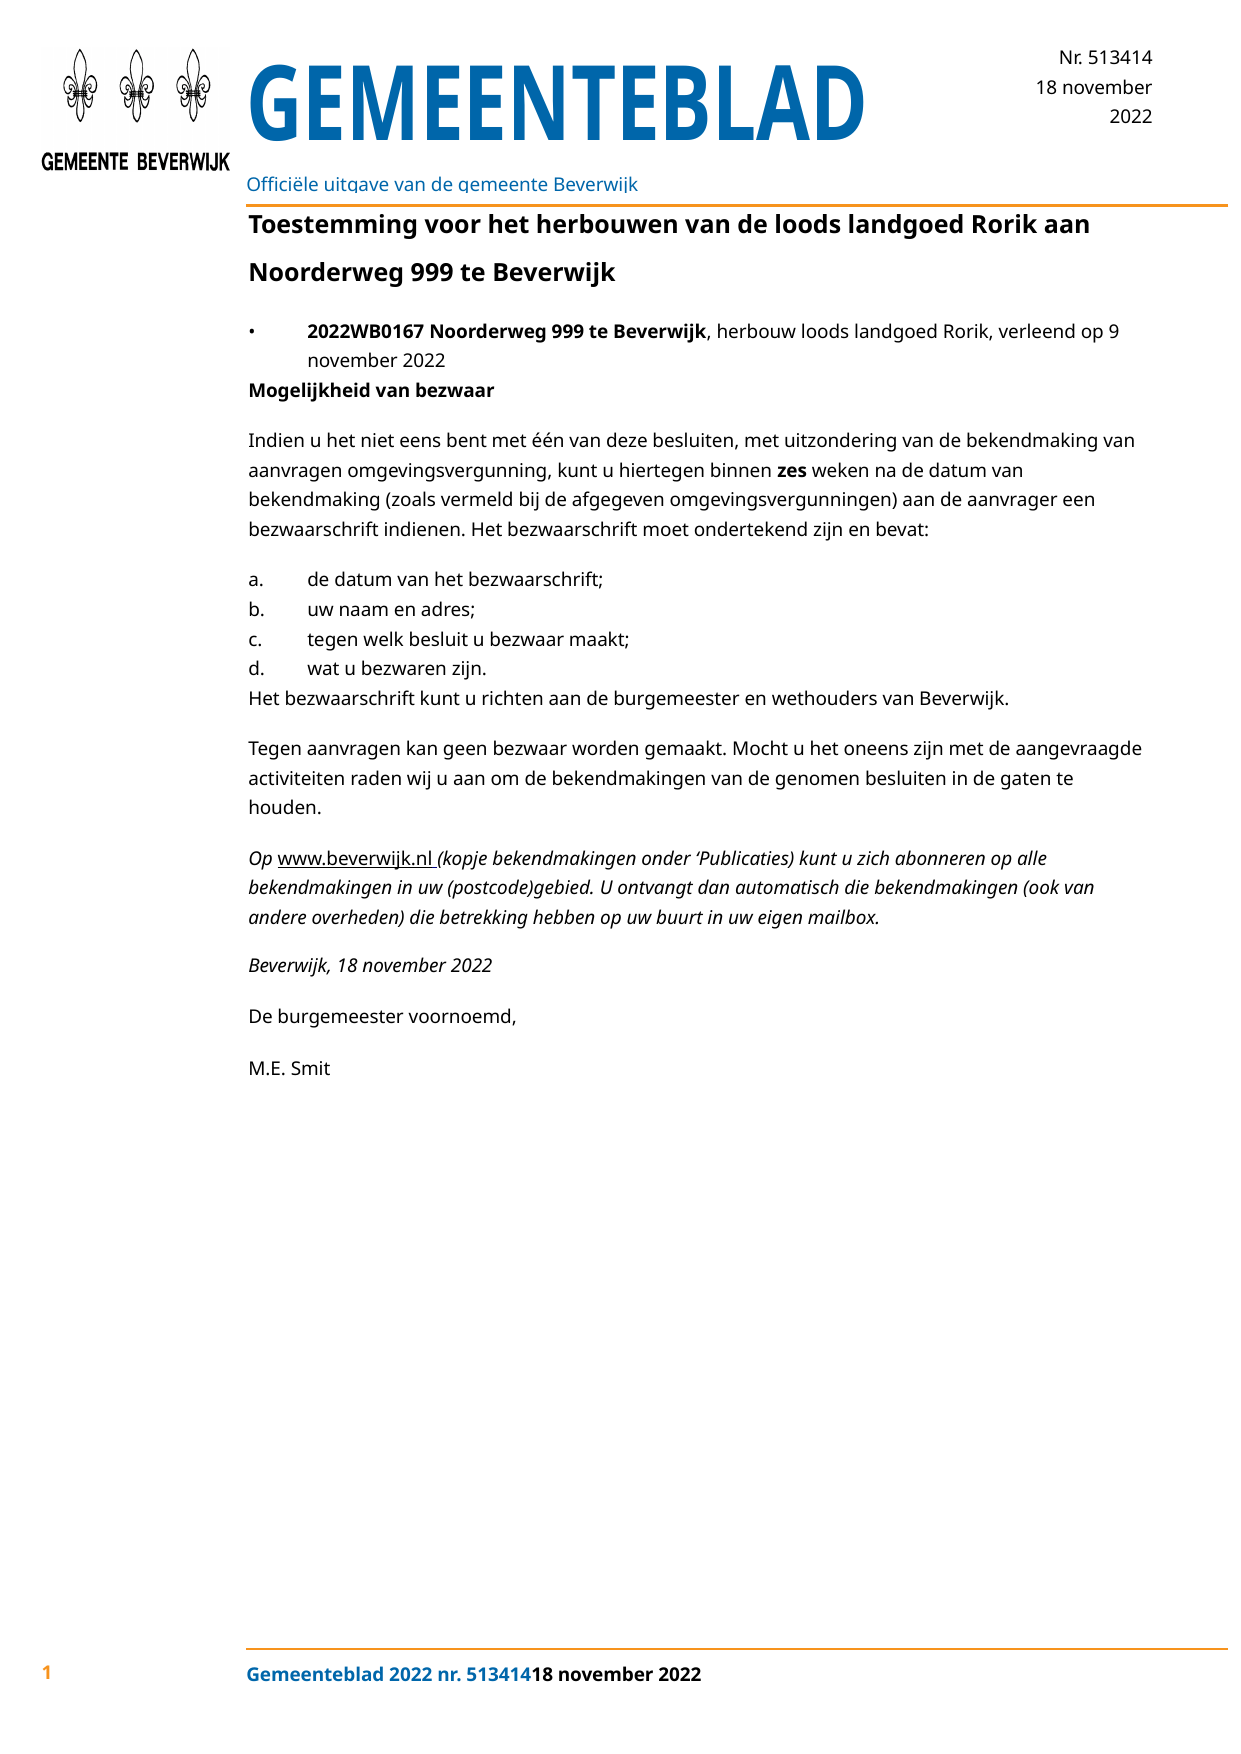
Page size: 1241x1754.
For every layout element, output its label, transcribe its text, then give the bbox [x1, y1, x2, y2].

text Mogelijkheid van bezwaar [248, 377, 1152, 403]
list uw naam en adres; [248, 596, 1152, 622]
text Het bezwaarschrift kunt u richten aan de burgemeester en wethouders van Beverwijk. [248, 685, 1152, 711]
picture [41, 47, 231, 172]
text Op www.beverwijk.nl (kopje bekendmakingen onder ‘Publicaties) kunt u zich abonneren op alle bekendmakingen in uw (postcode)gebied. U ontvangt dan automatisch die bekendmakingen (ook van andere overheden) die betrekking hebben op uw buurt in uw eigen mailbox. [248, 845, 1152, 930]
text De burgemeester voornoemd, [248, 1003, 1152, 1029]
text M.E. Smit [248, 1055, 1152, 1081]
text Toestemming voor het herbouwen van de loods landgoed Rorik aan Noorderweg 999 te Beverwijk [248, 207, 1152, 288]
list de datum van het bezwaarschrift; [248, 567, 1152, 592]
list wat u bezwaren zijn. [248, 655, 1152, 681]
list tegen welk besluit u bezwaar maakt; [248, 626, 1152, 652]
text Tegen aanvragen kan geen bezwaar worden gemaakt. Mocht u het oneens zijn met de aangevraagde activiteiten raden wij u aan om de bekendmakingen van de genomen besluiten in de gaten te houden. [248, 735, 1152, 820]
text Beverwijk, 18 november 2022 [248, 952, 1152, 978]
list 2022WB0167 Noorderweg 999 te Beverwijk, herbouw loods landgoed Rorik, verleend op 9 november 2022 [248, 318, 1152, 373]
text Indien u het niet eens bent met één van deze besluiten, met uitzondering van de bekendmaking van aanvragen omgevingsvergunning, kunt u hiertegen binnen zes weken na de datum van bekendmaking (zoals vermeld bij de afgegeven omgevingsvergunningen) aan de aanvrager een bezwaarschrift indienen. Het bezwaarschrift moet ondertekend zijn en bevat: [248, 427, 1152, 542]
